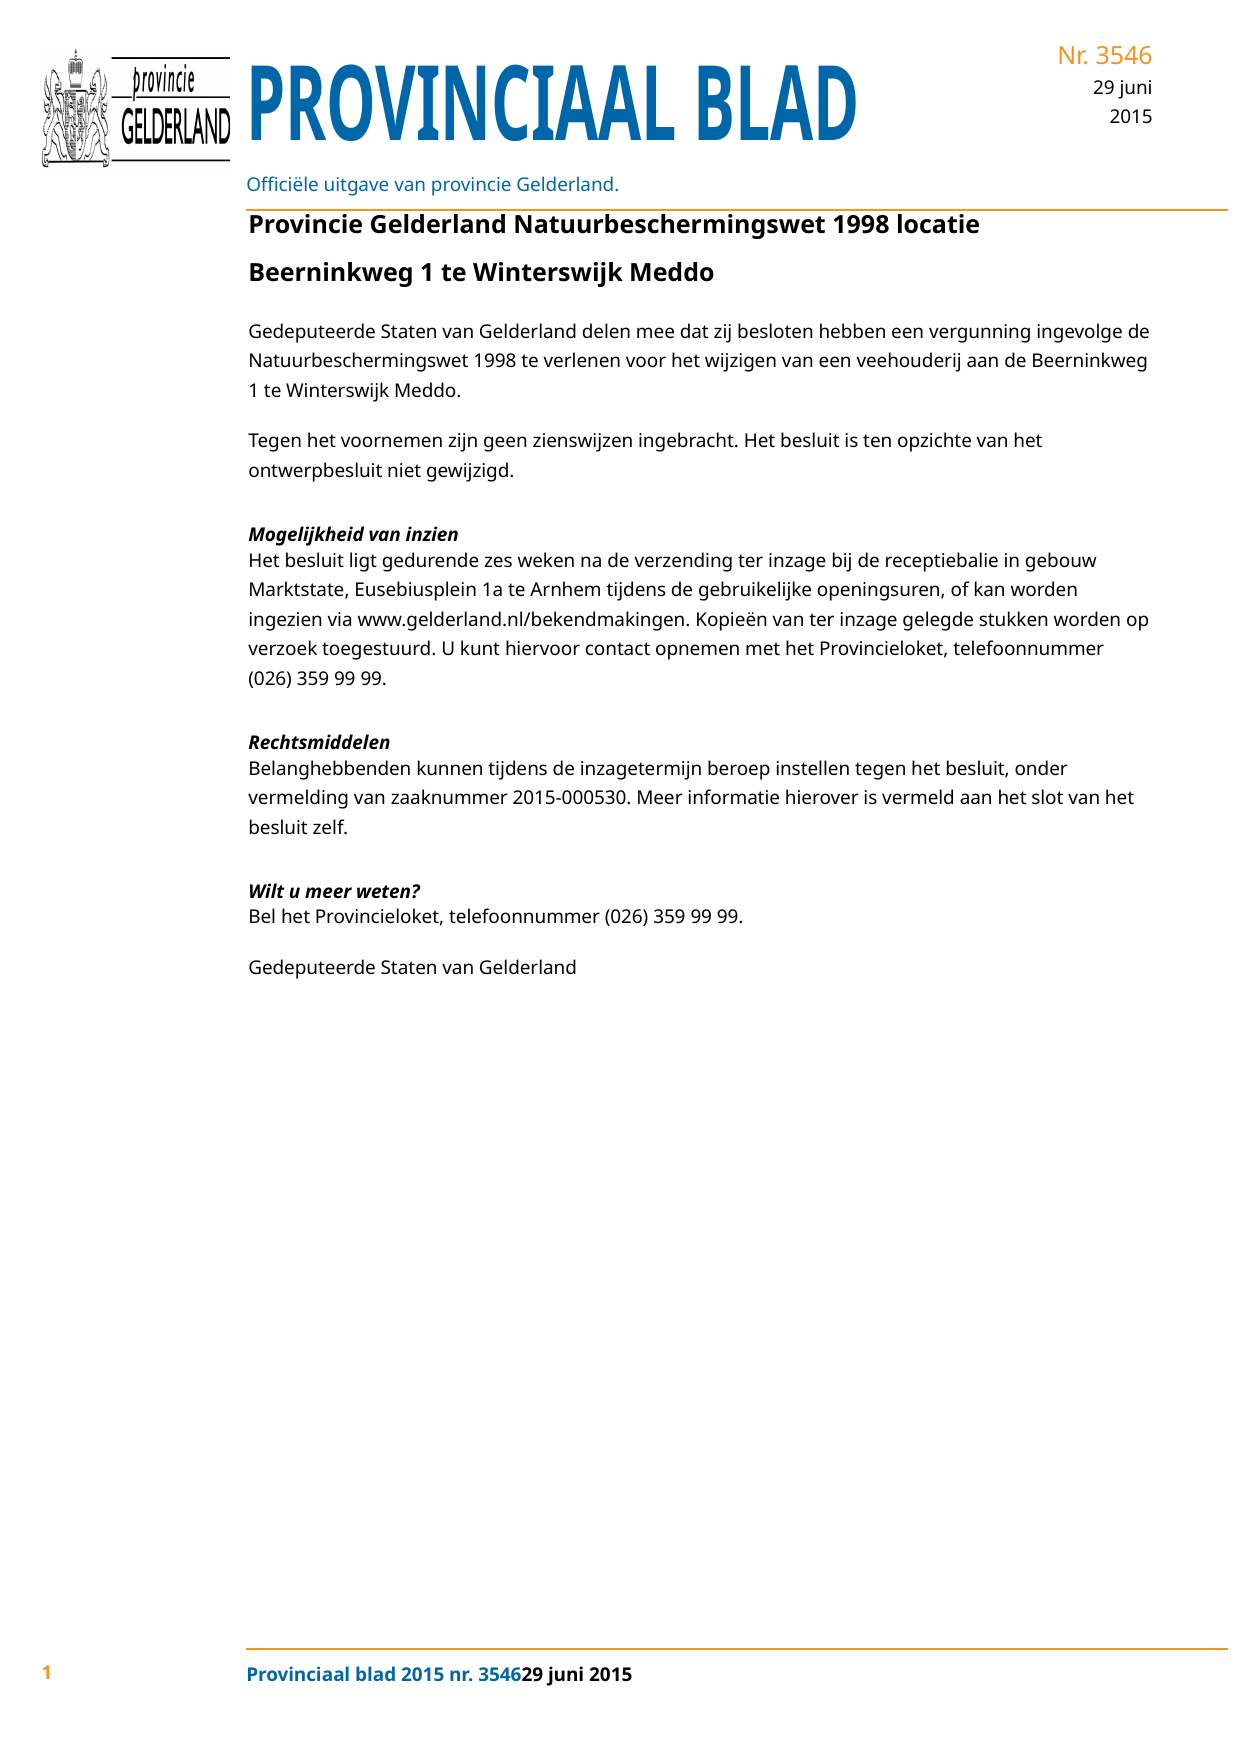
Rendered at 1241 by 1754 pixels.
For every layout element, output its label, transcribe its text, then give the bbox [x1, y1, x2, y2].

text Provincie Gelderland Natuurbeschermingswet 1998 locatie Beerninkweg 1 te Winterswijk Meddo [248, 211, 1152, 288]
text Bel het Provincieloket, telefoonnummer (026) 359 99 99. [248, 904, 1152, 929]
text Rechtsmiddelen [248, 729, 1152, 755]
text Wilt u meer weten? [248, 878, 1152, 904]
text Belanghebbenden kunnen tijdens de inzagetermijn beroep instellen tegen het besluit, onder vermelding van zaaknummer 2015-000530. Meer informatie hierover is vermeld aan het slot van het besluit zelf. [248, 755, 1152, 840]
text Mogelijkheid van inzien [248, 521, 1152, 547]
text Tegen het voornemen zijn geen zienswijzen ingebracht. Het besluit is ten opzichte van het ontwerpbesluit niet gewijzigd. [248, 427, 1152, 483]
text Gedeputeerde Staten van Gelderland delen mee dat zij besloten hebben een vergunning ingevolge de Natuurbeschermingswet 1998 te verlenen voor het wijzigen van een veehouderij aan de Beerninkweg 1 te Winterswijk Meddo. [248, 318, 1152, 403]
picture [41, 47, 231, 172]
text Het besluit ligt gedurende zes weken na de verzending ter inzage bij de receptiebalie in gebouw Marktstate, Eusebiusplein 1a te Arnhem tijdens de gebruikelijke openingsuren, of kan worden ingezien via www.gelderland.nl/bekendmakingen. Kopieën van ter inzage gelegde stukken worden op verzoek toegestuurd. U kunt hiervoor contact opnemen met het Provincieloket, telefoonnummer (026) 359 99 99. [248, 547, 1152, 691]
text Gedeputeerde Staten van Gelderland [248, 954, 1152, 980]
